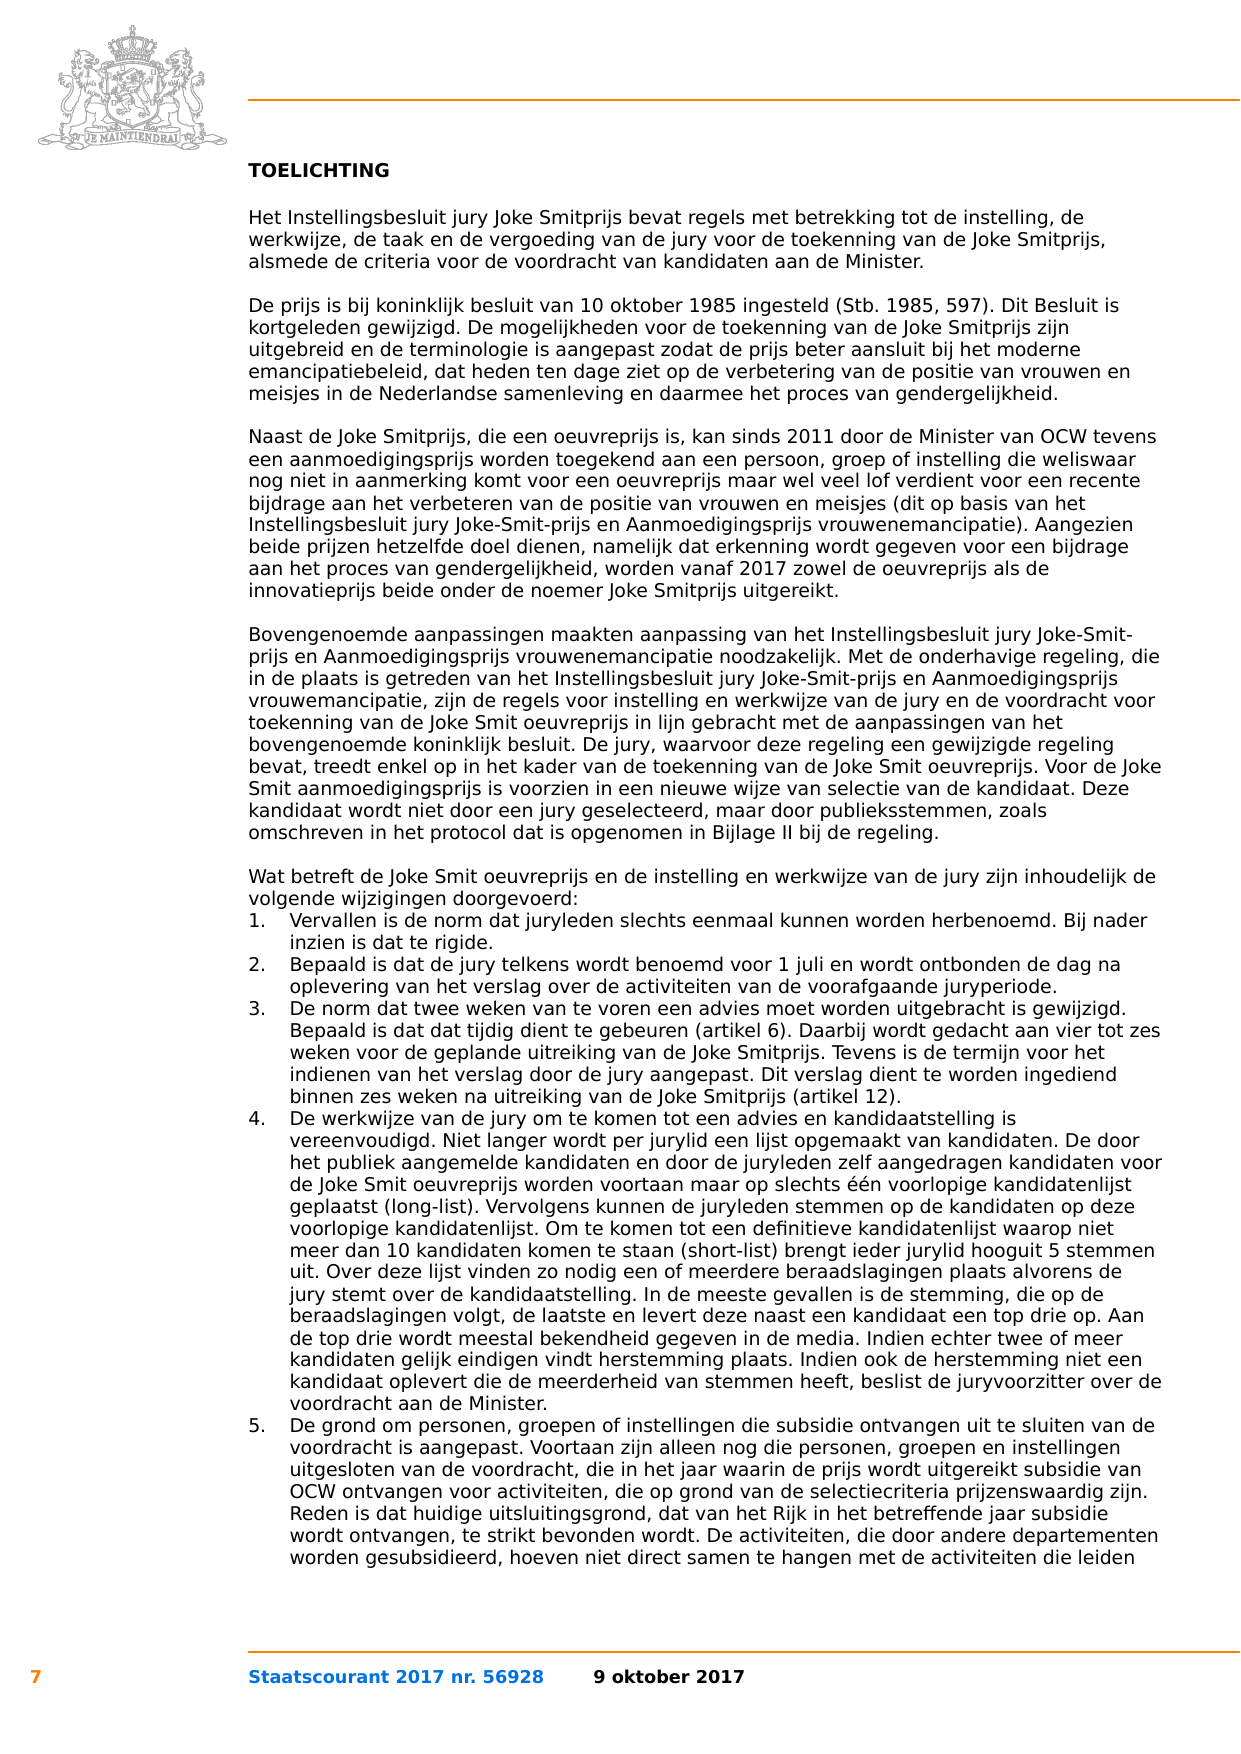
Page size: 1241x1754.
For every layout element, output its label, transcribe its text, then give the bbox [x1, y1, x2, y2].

text 5. De grond om personen, groepen of instellingen die subsidie ontvangen uit te sluiten van de voordracht is aangepast. Voortaan zijn alleen nog die personen, groepen en instellingen uitgesloten van de voordracht, die in het jaar waarin de prijs wordt uitgereikt subsidie van OCW ontvangen voor activiteiten, die op grond van de selectiecriteria prijzenswaardig zijn. Reden is dat huidige uitsluitingsgrond, dat van het Rijk in het betreffende jaar subsidie wordt ontvangen, te strikt bevonden wordt. De activiteiten, die door andere departementen worden gesubsidieerd, hoeven niet direct samen te hangen met de activiteiten die leiden [248, 1415, 1163, 1569]
subtitle TOELICHTING [248, 160, 1163, 182]
text Naast de Joke Smitprijs, die een oeuvreprijs is, kan sinds 2011 door de Minister van OCW tevens een aanmoedigingsprijs worden toegekend aan een persoon, groep of instelling die weliswaar nog niet in aanmerking komt voor een oeuvreprijs maar wel veel lof verdient voor een recente bijdrage aan het verbeteren van de positie van vrouwen en meisjes (dit op basis van het Instellingsbesluit jury Joke-Smit-prijs en Aanmoedigingsprijs vrouwenemancipatie). Aangezien beide prijzen hetzelfde doel dienen, namelijk dat erkenning wordt gegeven voor een bijdrage aan het proces van gendergelijkheid, worden vanaf 2017 zowel de oeuvreprijs als de innovatieprijs beide onder de noemer Joke Smitprijs uitgereikt. [248, 426, 1163, 602]
text 3. De norm dat twee weken van te voren een advies moet worden uitgebracht is gewijzigd. Bepaald is dat dat tijdig dient te gebeuren (artikel 6). Daarbij wordt gedacht aan vier tot zes weken voor de geplande uitreiking van de Joke Smitprijs. Tevens is de termijn voor het indienen van het verslag door de jury aangepast. Dit verslag dient te worden ingediend binnen zes weken na uitreiking van de Joke Smitprijs (artikel 12). [248, 998, 1163, 1108]
text De prijs is bij koninklijk besluit van 10 oktober 1985 ingesteld (Stb. 1985, 597). Dit Besluit is kortgeleden gewijzigd. De mogelijkheden voor de toekenning van de Joke Smitprijs zijn uitgebreid en de terminologie is aangepast zodat de prijs beter aansluit bij het moderne emancipatiebeleid, dat heden ten dage ziet op de verbetering van de positie van vrouwen en meisjes in de Nederlandse samenleving en daarmee het proces van gendergelijkheid. [248, 295, 1163, 404]
text Het Instellingsbesluit jury Joke Smitprijs bevat regels met betrekking tot de instelling, de werkwijze, de taak en de vergoeding van de jury voor de toekenning van de Joke Smitprijs, alsmede de criteria voor de voordracht van kandidaten aan de Minister. [248, 207, 1163, 273]
text 2. Bepaald is dat de jury telkens wordt benoemd voor 1 juli en wordt ontbonden de dag na oplevering van het verslag over de activiteiten van de voorafgaande juryperiode. [248, 954, 1163, 998]
text 4. De werkwijze van de jury om te komen tot een advies en kandidaatstelling is vereenvoudigd. Niet langer wordt per jurylid een lijst opgemaakt van kandidaten. De door het publiek aangemelde kandidaten en door de juryleden zelf aangedragen kandidaten voor de Joke Smit oeuvreprijs worden voortaan maar op slechts één voorlopige kandidatenlijst geplaatst (long-list). Vervolgens kunnen de juryleden stemmen op de kandidaten op deze voorlopige kandidatenlijst. Om te komen tot een definitieve kandidatenlijst waarop niet meer dan 10 kandidaten komen te staan (short-list) brengt ieder jurylid hooguit 5 stemmen uit. Over deze lijst vinden zo nodig een of meerdere beraadslagingen plaats alvorens de jury stemt over de kandidaatstelling. In de meeste gevallen is de stemming, die op de beraadslagingen volgt, de laatste en levert deze naast een kandidaat een top drie op. Aan de top drie wordt meestal bekendheid gegeven in de media. Indien echter twee of meer kandidaten gelijk eindigen vindt herstemming plaats. Indien ook de herstemming niet een kandidaat oplevert die de meerderheid van stemmen heeft, beslist de juryvoorzitter over de voordracht aan de Minister. [248, 1108, 1163, 1415]
text Wat betreft de Joke Smit oeuvreprijs en de instelling en werkwijze van de jury zijn inhoudelijk de volgende wijzigingen doorgevoerd: [248, 866, 1163, 910]
text Bovengenoemde aanpassingen maakten aanpassing van het Instellingsbesluit jury Joke-Smit-prijs en Aanmoedigingsprijs vrouwenemancipatie noodzakelijk. Met de onderhavige regeling, die in de plaats is getreden van het Instellingsbesluit jury Joke-Smit-prijs en Aanmoedigingsprijs vrouwemancipatie, zijn de regels voor instelling en werkwijze van de jury en de voordracht voor toekenning van de Joke Smit oeuvreprijs in lijn gebracht met de aanpassingen van het bovengenoemde koninklijk besluit. De jury, waarvoor deze regeling een gewijzigde regeling bevat, treedt enkel op in het kader van de toekenning van de Joke Smit oeuvreprijs. Voor de Joke Smit aanmoedigingsprijs is voorzien in een nieuwe wijze van selectie van de kandidaat. Deze kandidaat wordt niet door een jury geselecteerd, maar door publieksstemmen, zoals omschreven in het protocol dat is opgenomen in Bijlage II bij de regeling. [248, 624, 1163, 844]
text 1. Vervallen is de norm dat juryleden slechts eenmaal kunnen worden herbenoemd. Bij nader inzien is dat te rigide. [248, 910, 1163, 954]
picture [38, 25, 227, 150]
